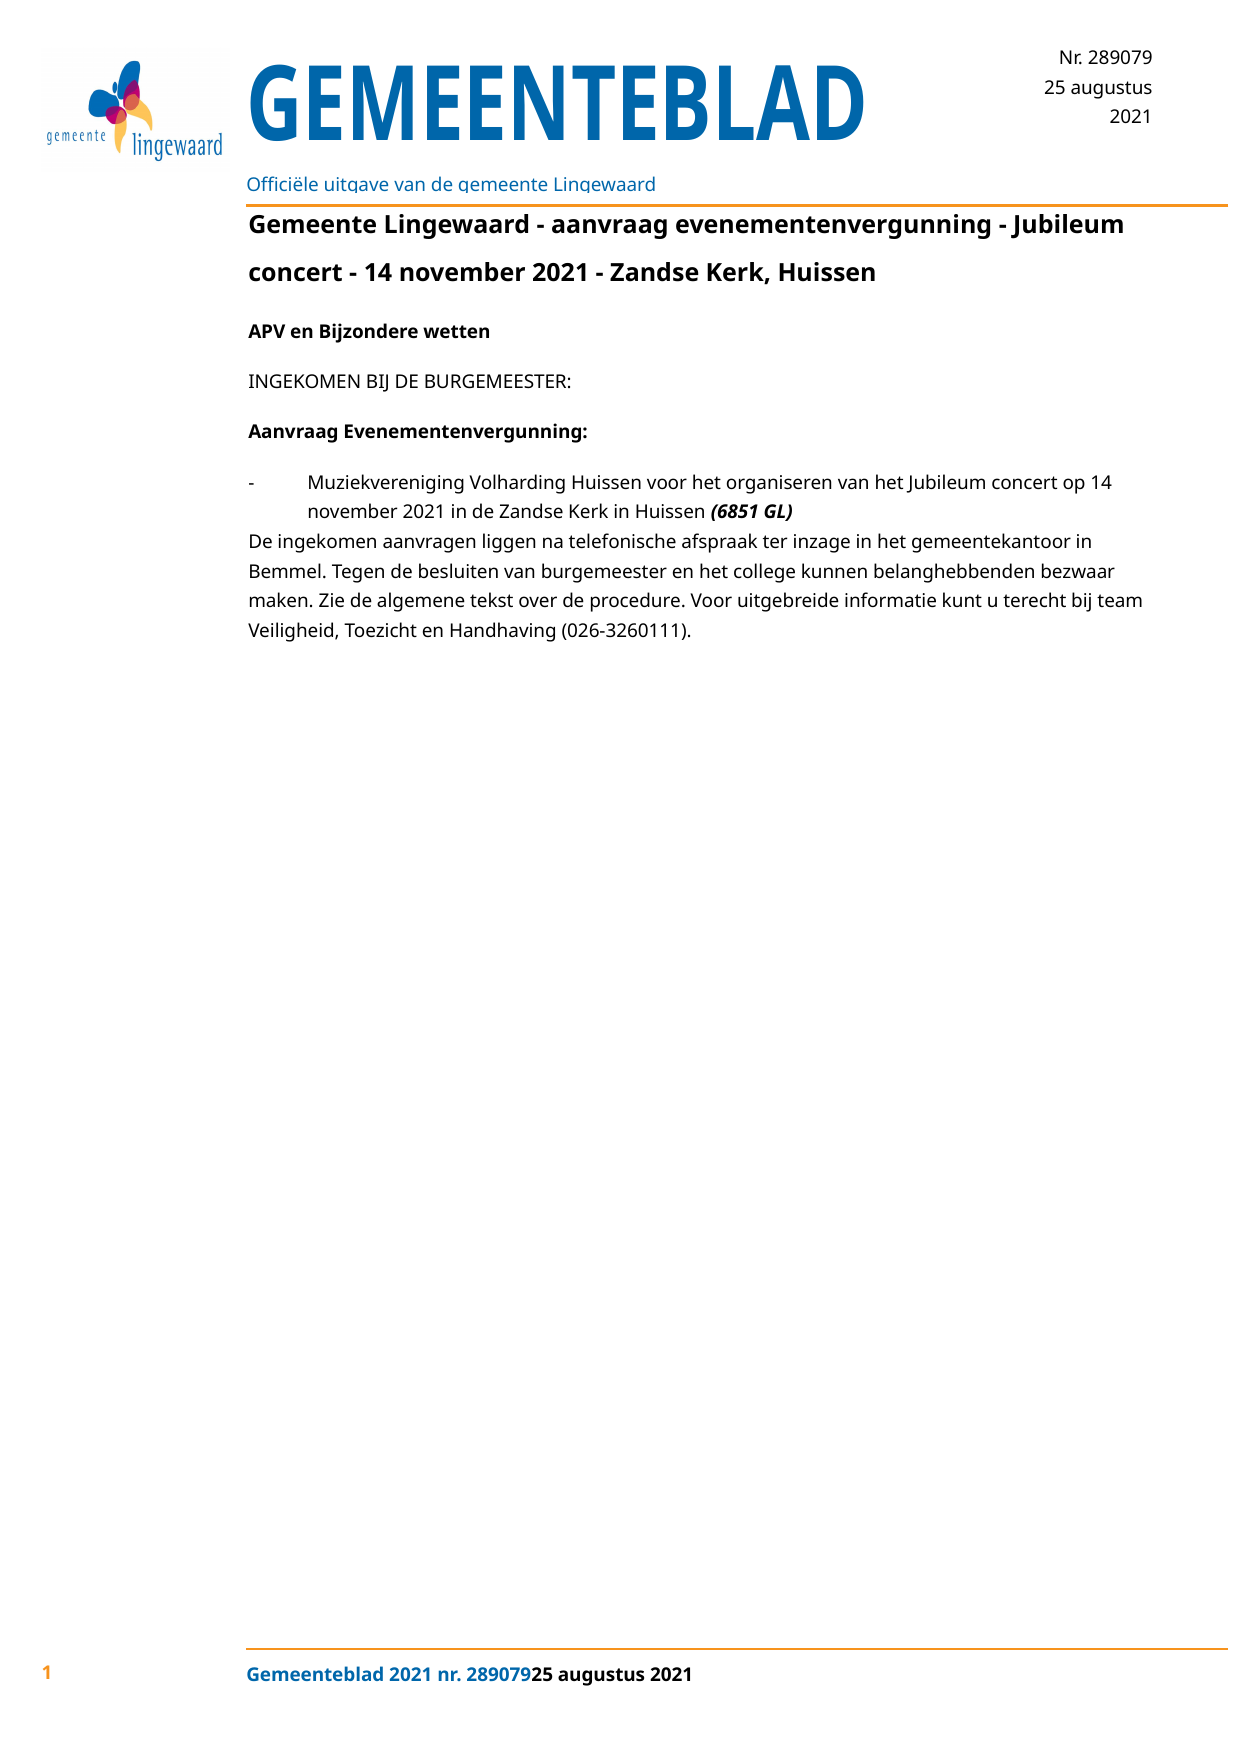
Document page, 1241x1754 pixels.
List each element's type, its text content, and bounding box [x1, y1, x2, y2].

picture [41, 47, 231, 172]
list Muziekvereniging Volharding Huissen voor het organiseren van het Jubileum concert op 14 november 2021 in de Zandse Kerk in Huissen (6851 GL) [248, 469, 1152, 524]
text APV en Bijzondere wetten [248, 318, 1152, 344]
text De ingekomen aanvragen liggen na telefonische afspraak ter inzage in het gemeentekantoor in Bemmel. Tegen de besluiten van burgemeester en het college kunnen belanghebbenden bezwaar maken. Zie de algemene tekst over de procedure. Voor uitgebreide informatie kunt u terecht bij team Veiligheid, Toezicht en Handhaving (026-3260111). [248, 528, 1152, 643]
text INGEKOMEN BIJ DE BURGEMEESTER: [248, 368, 1152, 394]
text Aanvraag Evenementenvergunning: [248, 419, 1152, 444]
text Gemeente Lingewaard - aanvraag evenementenvergunning - Jubileum concert - 14 november 2021 - Zandse Kerk, Huissen [248, 207, 1152, 288]
